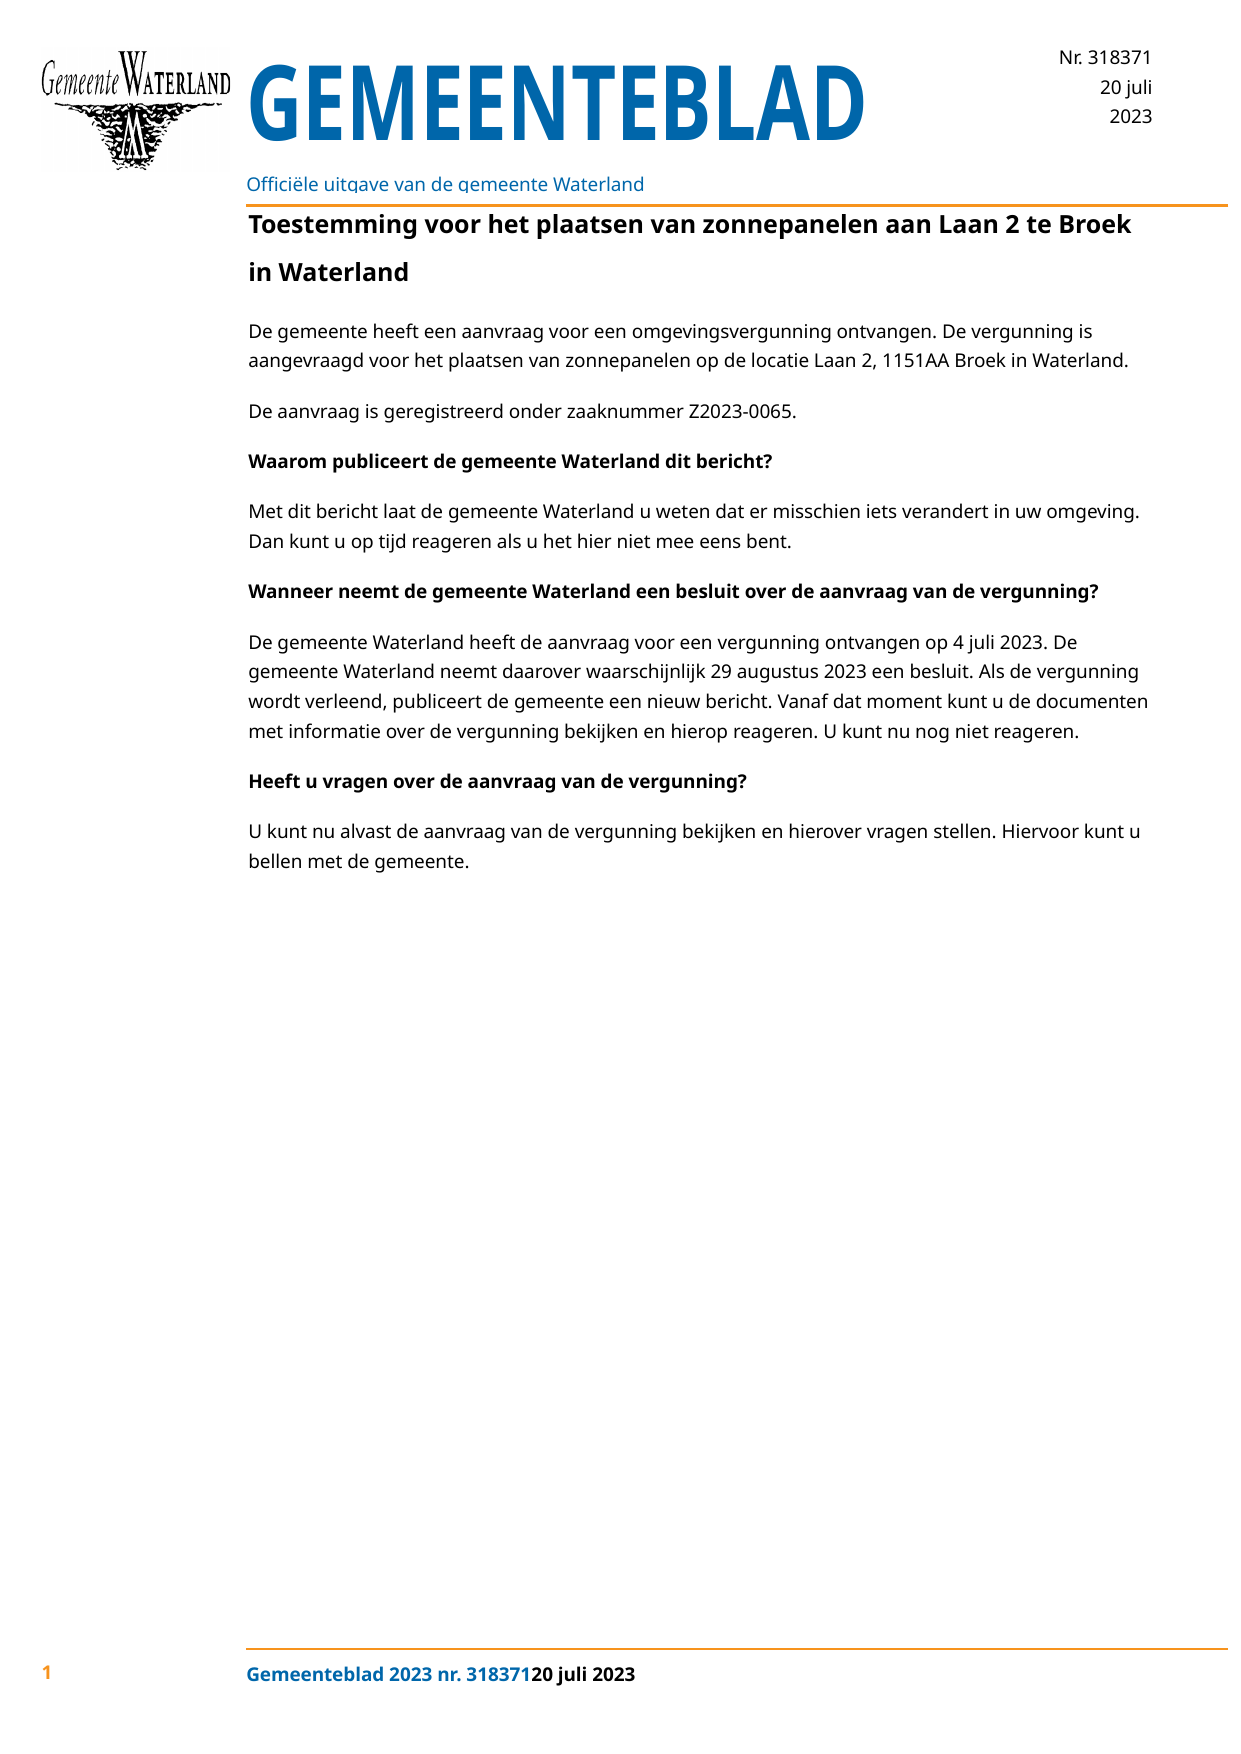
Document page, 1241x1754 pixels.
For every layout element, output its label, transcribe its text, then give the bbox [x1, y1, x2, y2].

text Wanneer neemt de gemeente Waterland een besluit over de aanvraag van de vergunning? [248, 579, 1152, 604]
text De gemeente heeft een aanvraag voor een omgevingsvergunning ontvangen. De vergunning is aangevraagd voor het plaatsen van zonnepanelen op de locatie Laan 2, 1151AA Broek in Waterland. [248, 318, 1152, 373]
text U kunt nu alvast de aanvraag van de vergunning bekijken en hierover vragen stellen. Hiervoor kunt u bellen met de gemeente. [248, 819, 1152, 874]
text Heeft u vragen over de aanvraag van de vergunning? [248, 768, 1152, 794]
picture [41, 47, 231, 172]
text De gemeente Waterland heeft de aanvraag voor een vergunning ontvangen op 4 juli 2023. De gemeente Waterland neemt daarover waarschijnlijk 29 augustus 2023 een besluit. Als de vergunning wordt verleend, publiceert de gemeente een nieuw bericht. Vanaf dat moment kunt u de documenten met informatie over de vergunning bekijken en hierop reageren. U kunt nu nog niet reageren. [248, 629, 1152, 744]
text Waarom publiceert de gemeente Waterland dit bericht? [248, 448, 1152, 474]
text Met dit bericht laat de gemeente Waterland u weten dat er misschien iets verandert in uw omgeving. Dan kunt u op tijd reageren als u het hier niet mee eens bent. [248, 499, 1152, 554]
text De aanvraag is geregistreerd onder zaaknummer Z2023-0065. [248, 398, 1152, 424]
text Toestemming voor het plaatsen van zonnepanelen aan Laan 2 te Broek in Waterland [248, 207, 1152, 288]
